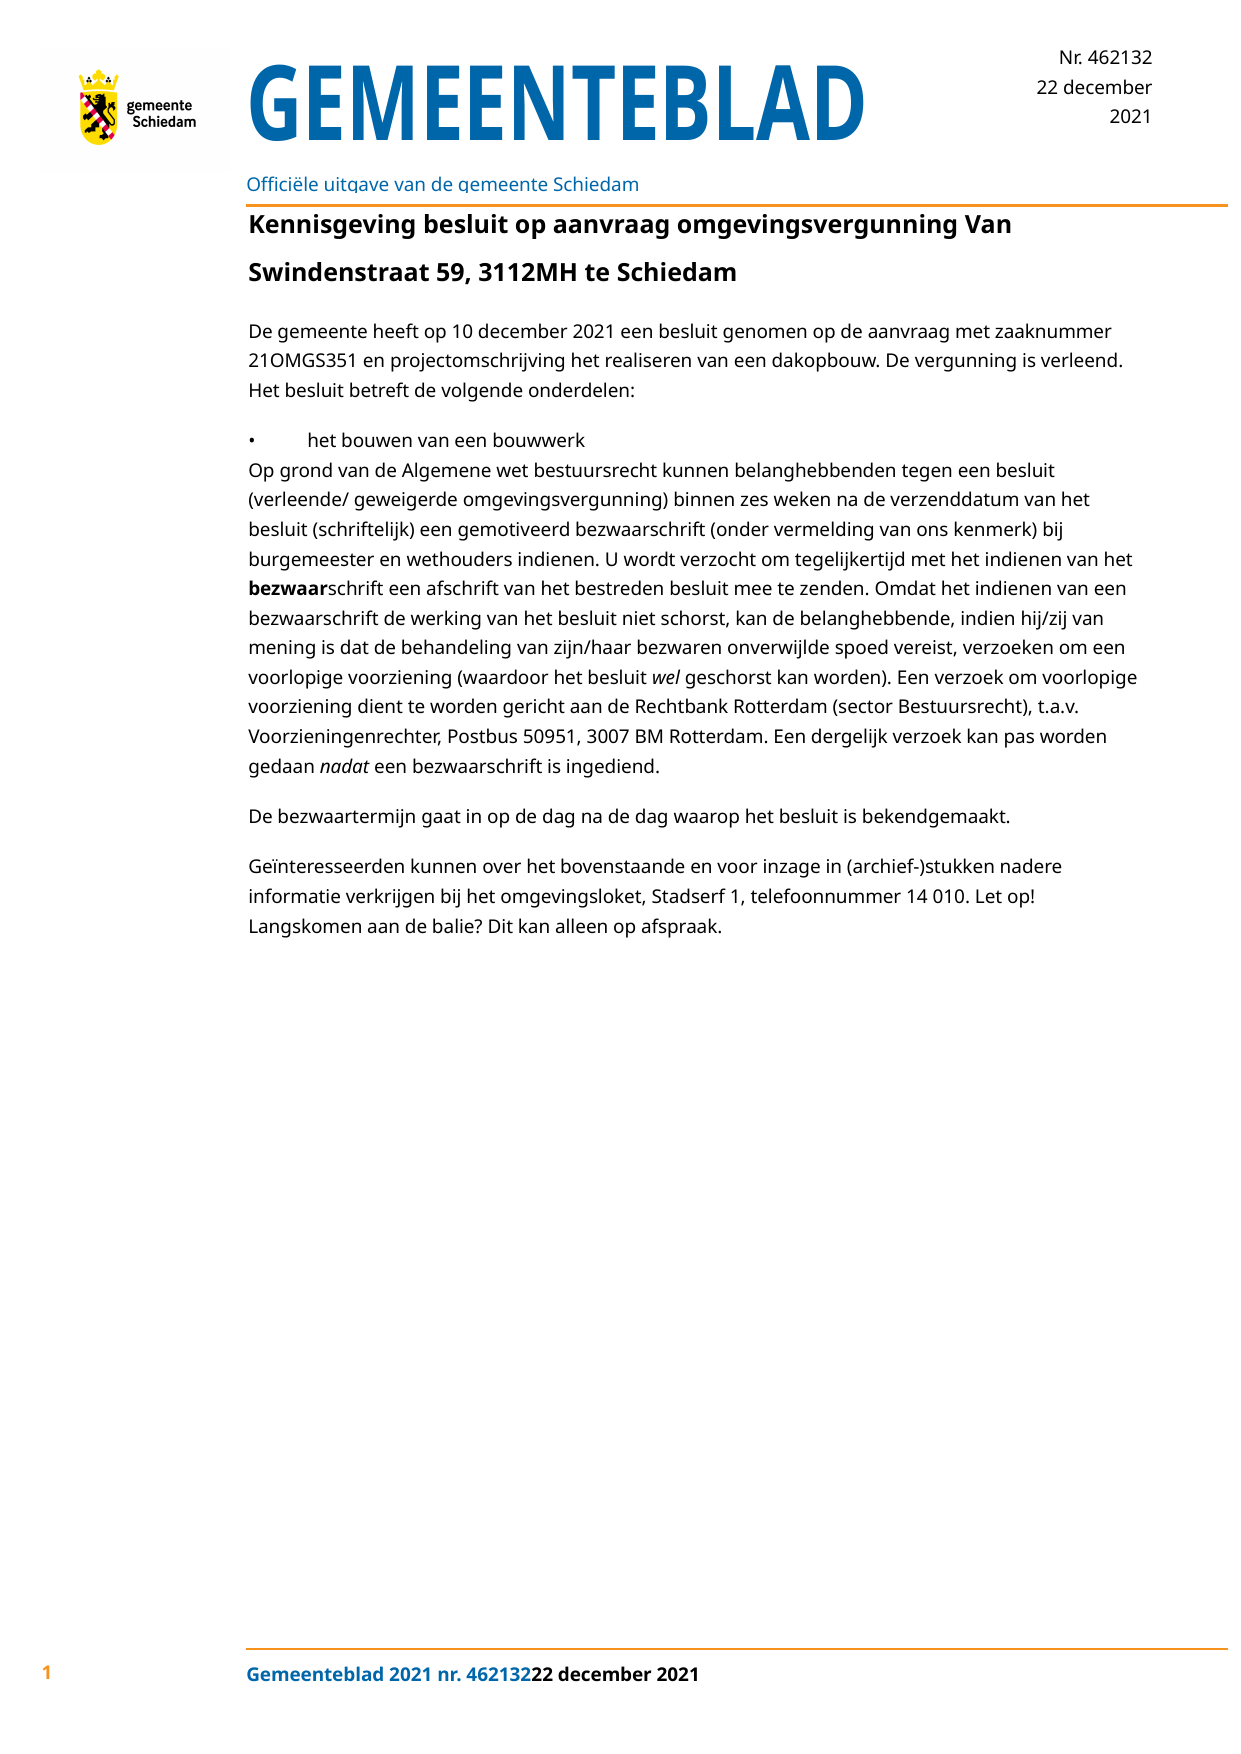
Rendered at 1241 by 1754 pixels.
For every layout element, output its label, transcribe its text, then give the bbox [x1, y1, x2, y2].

text Kennisgeving besluit op aanvraag omgevingsvergunning Van Swindenstraat 59, 3112MH te Schiedam [248, 207, 1152, 288]
list het bouwen van een bouwwerk [248, 427, 1152, 453]
text De bezwaartermijn gaat in op de dag na de dag waarop het besluit is bekendgemaakt. [248, 803, 1152, 829]
text De gemeente heeft op 10 december 2021 een besluit genomen op de aanvraag met zaaknummer 21OMGS351 en projectomschrijving het realiseren van een dakopbouw. De vergunning is verleend. Het besluit betreft de volgende onderdelen: [248, 318, 1152, 403]
text Geïnteresseerden kunnen over het bovenstaande en voor inzage in (archief-)stukken nadere informatie verkrijgen bij het omgevingsloket, Stadserf 1, telefoonnummer 14 010. Let op! Langskomen aan de balie? Dit kan alleen op afspraak. [248, 854, 1152, 939]
text Op grond van de Algemene wet bestuursrecht kunnen belanghebbenden tegen een besluit (verleende/ geweigerde omgevingsvergunning) binnen zes weken na de verzenddatum van het besluit (schriftelijk) een gemotiveerd bezwaarschrift (onder vermelding van ons kenmerk) bij burgemeester en wethouders indienen. U wordt verzocht om tegelijkertijd met het indienen van het bezwaarschrift een afschrift van het bestreden besluit mee te zenden. Omdat het indienen van een bezwaarschrift de werking van het besluit niet schorst, kan de belanghebbende, indien hij/zij van mening is dat de behandeling van zijn/haar bezwaren onverwijlde spoed vereist, verzoeken om een voorlopige voorziening (waardoor het besluit wel geschorst kan worden). Een verzoek om voorlopige voorziening dient te worden gericht aan de Rechtbank Rotterdam (sector Bestuursrecht), t.a.v. Voorzieningenrechter, Postbus 50951, 3007 BM Rotterdam. Een dergelijk verzoek kan pas worden gedaan nadat een bezwaarschrift is ingediend. [248, 457, 1152, 779]
picture [41, 47, 231, 172]
